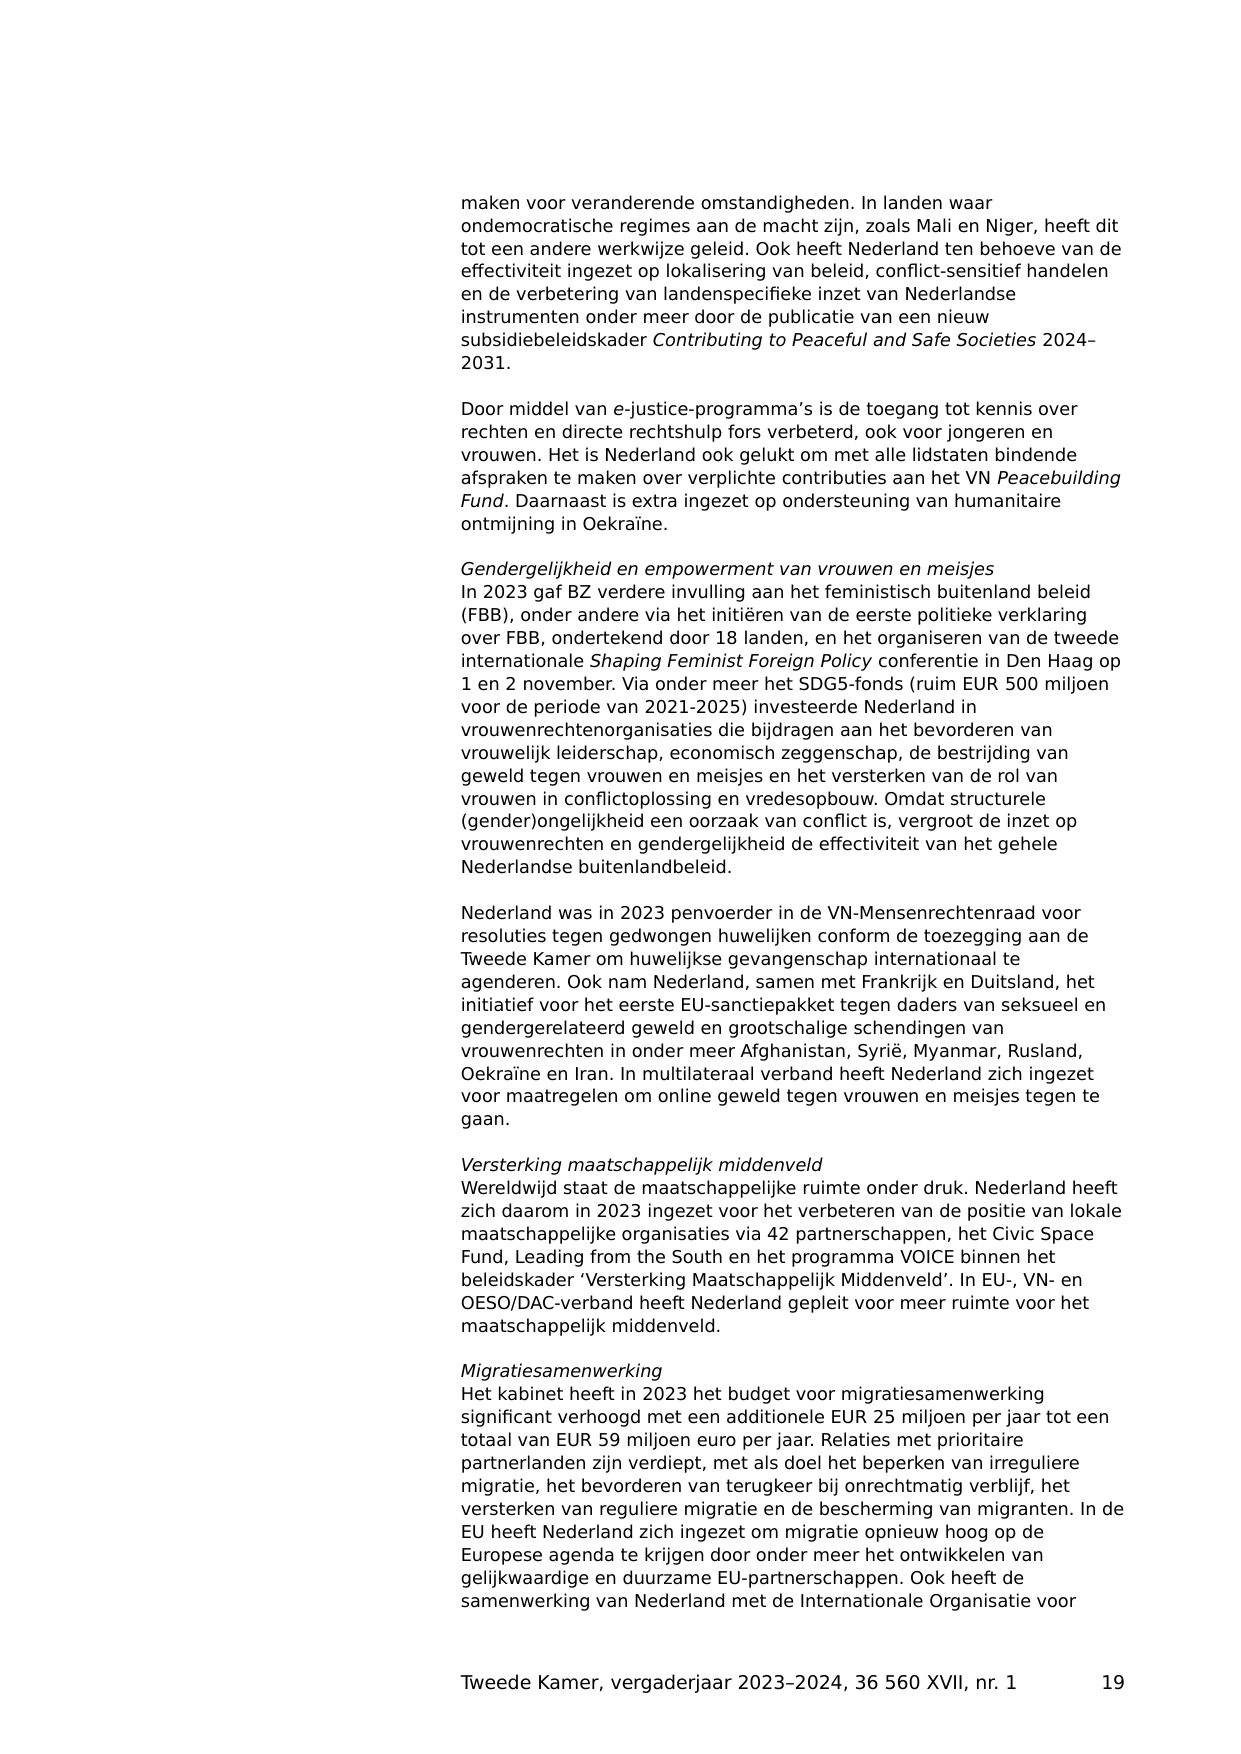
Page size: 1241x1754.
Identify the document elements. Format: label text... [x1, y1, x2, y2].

text Migratiesamenwerking Het kabinet heeft in 2023 het budget voor migratiesamenwerking significant verhoogd met een additionele EUR 25 miljoen per jaar tot een totaal van EUR 59 miljoen euro per jaar. Relaties met prioritaire partnerlanden zijn verdiept, met als doel het beperken van irreguliere migratie, het bevorderen van terugkeer bij onrechtmatig verblijf, het versterken van reguliere migratie en de bescherming van migranten. In de EU heeft Nederland zich ingezet om migratie opnieuw hoog op de Europese agenda te krijgen door onder meer het ontwikkelen van gelijkwaardige en duurzame EU-partnerschappen. Ook heeft de samenwerking van Nederland met de Internationale Organisatie voor [461, 1359, 1125, 1612]
text Nederland was in 2023 penvoerder in de VN-Mensenrechtenraad voor resoluties tegen gedwongen huwelijken conform de toezegging aan de Tweede Kamer om huwelijkse gevangenschap internationaal te agenderen. Ook nam Nederland, samen met Frankrijk en Duitsland, het initiatief voor het eerste EU-sanctiepakket tegen daders van seksueel en gendergerelateerd geweld en grootschalige schendingen van vrouwenrechten in onder meer Afghanistan, Syrië, Myanmar, Rusland, Oekraïne en Iran. In multilateraal verband heeft Nederland zich ingezet voor maatregelen om online geweld tegen vrouwen en meisjes tegen te gaan. [461, 901, 1125, 1130]
text Gendergelijkheid en empowerment van vrouwen en meisjes In 2023 gaf BZ verdere invulling aan het feministisch buitenland beleid (FBB), onder andere via het initiëren van de eerste politieke verklaring over FBB, ondertekend door 18 landen, en het organiseren van de tweede internationale Shaping Feminist Foreign Policy conferentie in Den Haag op 1 en 2 november. Via onder meer het SDG5-fonds (ruim EUR 500 miljoen voor de periode van 2021-2025) investeerde Nederland in vrouwenrechtenorganisaties die bijdragen aan het bevorderen van vrouwelijk leiderschap, economisch zeggenschap, de bestrijding van geweld tegen vrouwen en meisjes en het versterken van de rol van vrouwen in conflictoplossing en vredesopbouw. Omdat structurele (gender)ongelijkheid een oorzaak van conflict is, vergroot de inzet op vrouwenrechten en gendergelijkheid de effectiviteit van het gehele Nederlandse buitenlandbeleid. [461, 557, 1125, 878]
text maken voor veranderende omstandigheden. In landen waar ondemocratische regimes aan de macht zijn, zoals Mali en Niger, heeft dit tot een andere werkwijze geleid. Ook heeft Nederland ten behoeve van de effectiviteit ingezet op lokalisering van beleid, conflict-sensitief handelen en de verbetering van landenspecifieke inzet van Nederlandse instrumenten onder meer door de publicatie van een nieuw subsidiebeleidskader Contributing to Peaceful and Safe Societies 2024–2031. [461, 191, 1125, 374]
text Door middel van e-justice-programma’s is de toegang tot kennis over rechten en directe rechtshulp fors verbeterd, ook voor jongeren en vrouwen. Het is Nederland ook gelukt om met alle lidstaten bindende afspraken te maken over verplichte contributies aan het VN Peacebuilding Fund. Daarnaast is extra ingezet op ondersteuning van humanitaire ontmijning in Oekraïne. [461, 397, 1125, 534]
text Versterking maatschappelijk middenveld Wereldwijd staat de maatschappelijke ruimte onder druk. Nederland heeft zich daarom in 2023 ingezet voor het verbeteren van de positie van lokale maatschappelijke organisaties via 42 partnerschappen, het Civic Space Fund, Leading from the South en het programma VOICE binnen het beleidskader ‘Versterking Maatschappelijk Middenveld’. In EU-, VN- en OESO/DAC-verband heeft Nederland gepleit voor meer ruimte voor het maatschappelijk middenveld. [461, 1153, 1125, 1337]
